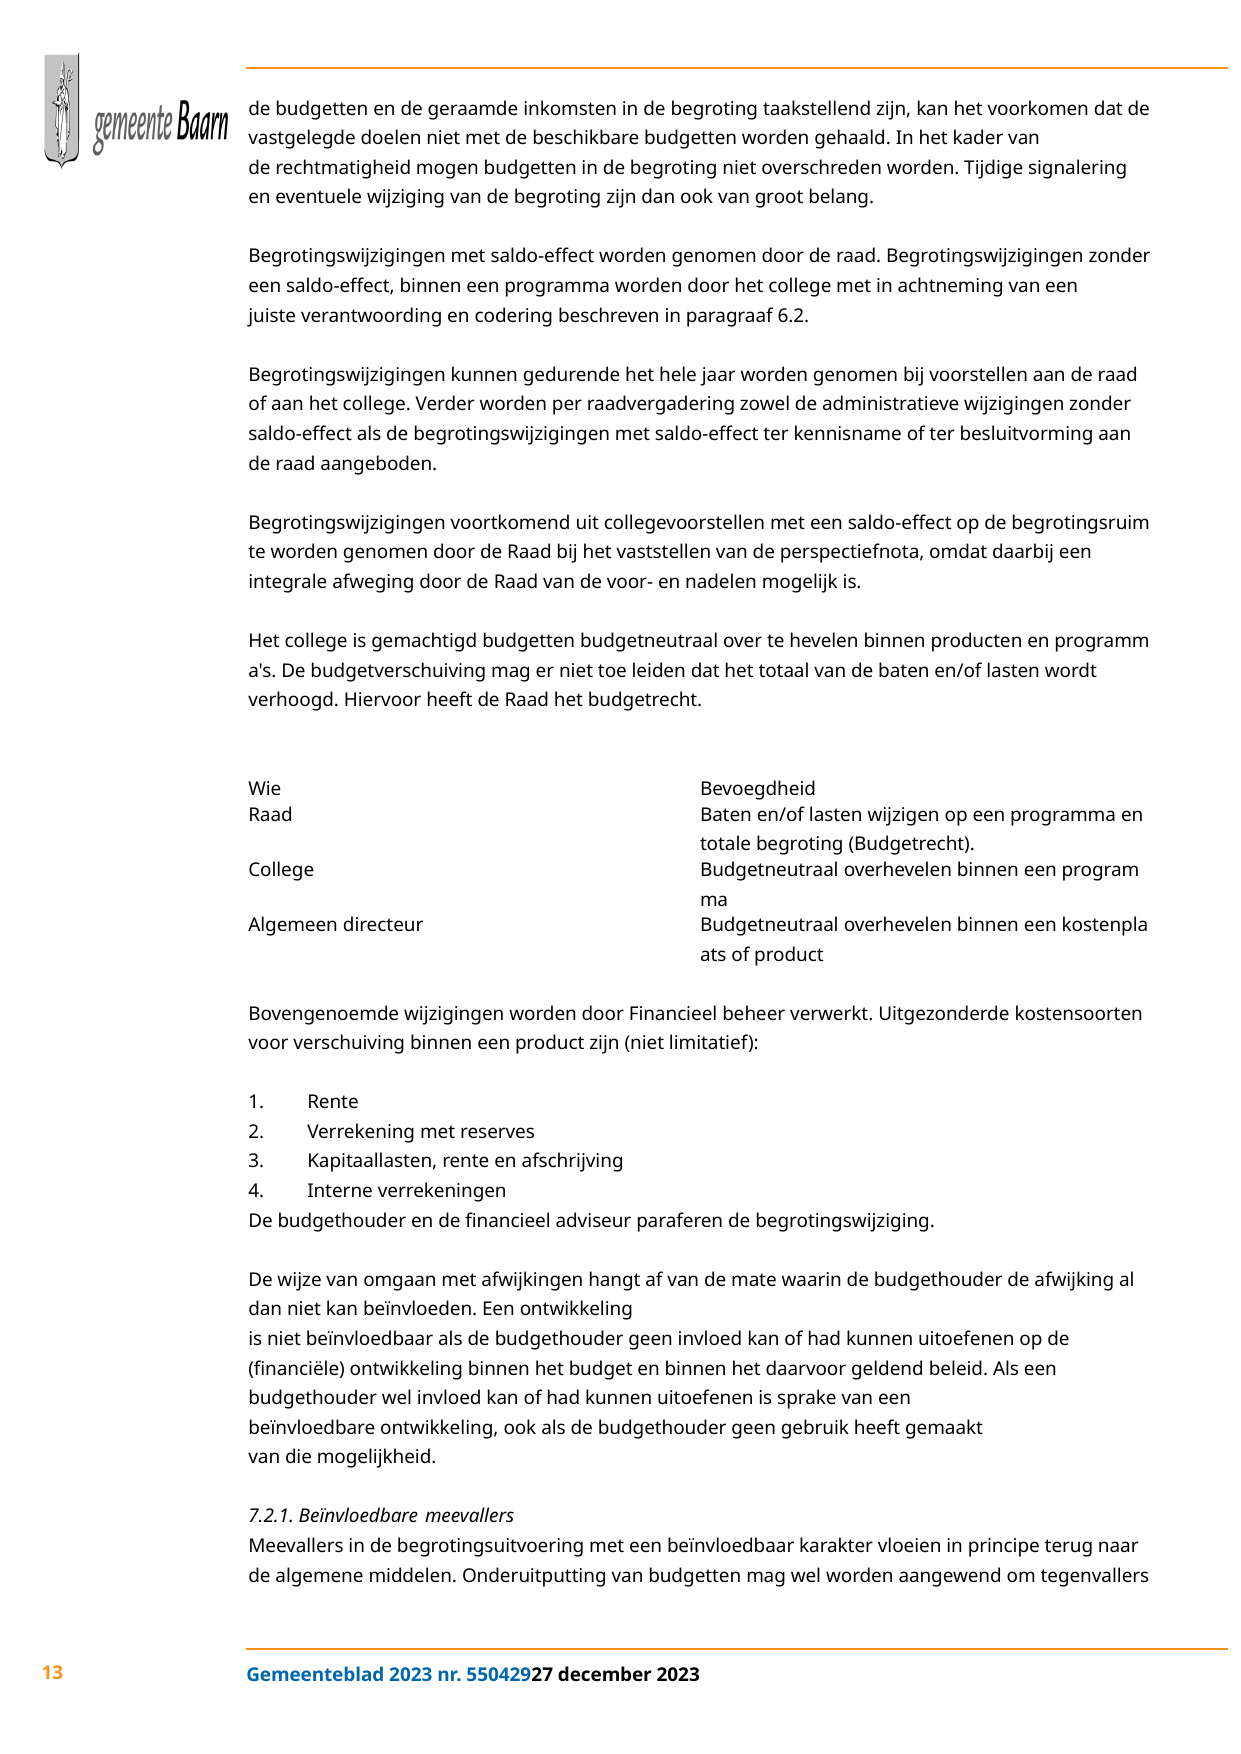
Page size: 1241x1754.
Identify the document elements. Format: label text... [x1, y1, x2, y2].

table_cell Algemeen directeur [248, 912, 700, 967]
text Begrotingswijzigingen kunnen gedurende het hele jaar worden genomen bij voorstellen aan de raad of aan het college. Verder worden per raadvergadering zowel de administratieve wijzigingen zonder saldo-effect als de begrotingswijzigingen met saldo-effect ter kennisname of ter besluitvorming aan de raad aangeboden. [248, 361, 1152, 476]
table_cell College [248, 856, 700, 912]
text De budgethouder en de financieel adviseur paraferen de begrotingswijziging. [248, 1207, 1152, 1233]
text 7.2.1. Beïnvloedbare meevallers [248, 1503, 1152, 1528]
table_cell Raad [248, 801, 700, 856]
text de budgetten en de geraamde inkomsten in de begroting taakstellend zijn, kan het voorkomen dat de vastgelegde doelen niet met de beschikbare budgetten worden gehaald. In het kader van de rechtmatigheid mogen budgetten in de begroting niet overschreden worden. Tijdige signalering en eventuele wijziging van de begroting zijn dan ook van groot belang. [248, 95, 1152, 209]
list Kapitaallasten, rente en afschrijving [248, 1148, 1152, 1173]
table_cell Budgetneutraal overhevelen binnen een programma [700, 856, 1152, 912]
list Rente [248, 1088, 1152, 1114]
text De wijze van omgaan met afwijkingen hangt af van de mate waarin de budgethouder de afwijking al dan niet kan beïnvloeden. Een ontwikkeling is niet beïnvloedbaar als de budgethouder geen invloed kan of had kunnen uitoefenen op de (financiële) ontwikkeling binnen het budget en binnen het daarvoor geldend beleid. Als een budgethouder wel invloed kan of had kunnen uitoefenen is sprake van een beïnvloedbare ontwikkeling, ook als de budgethouder geen gebruik heeft gemaakt van die mogelijkheid. [248, 1266, 1152, 1469]
list Interne verrekeningen [248, 1177, 1152, 1203]
table_cell Budgetneutraal overhevelen binnen een kostenplaats of product [700, 912, 1152, 967]
table_header Bevoegdheid [700, 775, 1152, 801]
text Begrotingswijzigingen met saldo-effect worden genomen door de raad. Begrotingswijzigingen zonder een saldo-effect, binnen een programma worden door het college met in achtneming van een juiste verantwoording en codering beschreven in paragraaf 6.2. [248, 243, 1152, 328]
text Bovengenoemde wijzigingen worden door Financieel beheer verwerkt. Uitgezonderde kostensoorten voor verschuiving binnen een product zijn (niet limitatief): [248, 1000, 1152, 1055]
text Begrotingswijzigingen voortkomend uit collegevoorstellen met een saldo-effect op de begrotingsruimte worden genomen door de Raad bij het vaststellen van de perspectiefnota, omdat daarbij een integrale afweging door de Raad van de voor- en nadelen mogelijk is. [248, 509, 1152, 594]
list Verrekening met reserves [248, 1118, 1152, 1144]
table_cell Baten en/of lasten wijzigen op een programma en totale begroting (Budgetrecht). [700, 801, 1152, 856]
picture [41, 47, 231, 172]
text Het college is gemachtigd budgetten budgetneutraal over te hevelen binnen producten en programma's. De budgetverschuiving mag er niet toe leiden dat het totaal van de baten en/of lasten wordt verhoogd. Hiervoor heeft de Raad het budgetrecht. [248, 627, 1152, 712]
text Meevallers in de begrotingsuitvoering met een beïnvloedbaar karakter vloeien in principe terug naar de algemene middelen. Onderuitputting van budgetten mag wel worden aangewend om tegenvallers [248, 1532, 1152, 1588]
table_header Wie [248, 775, 700, 801]
